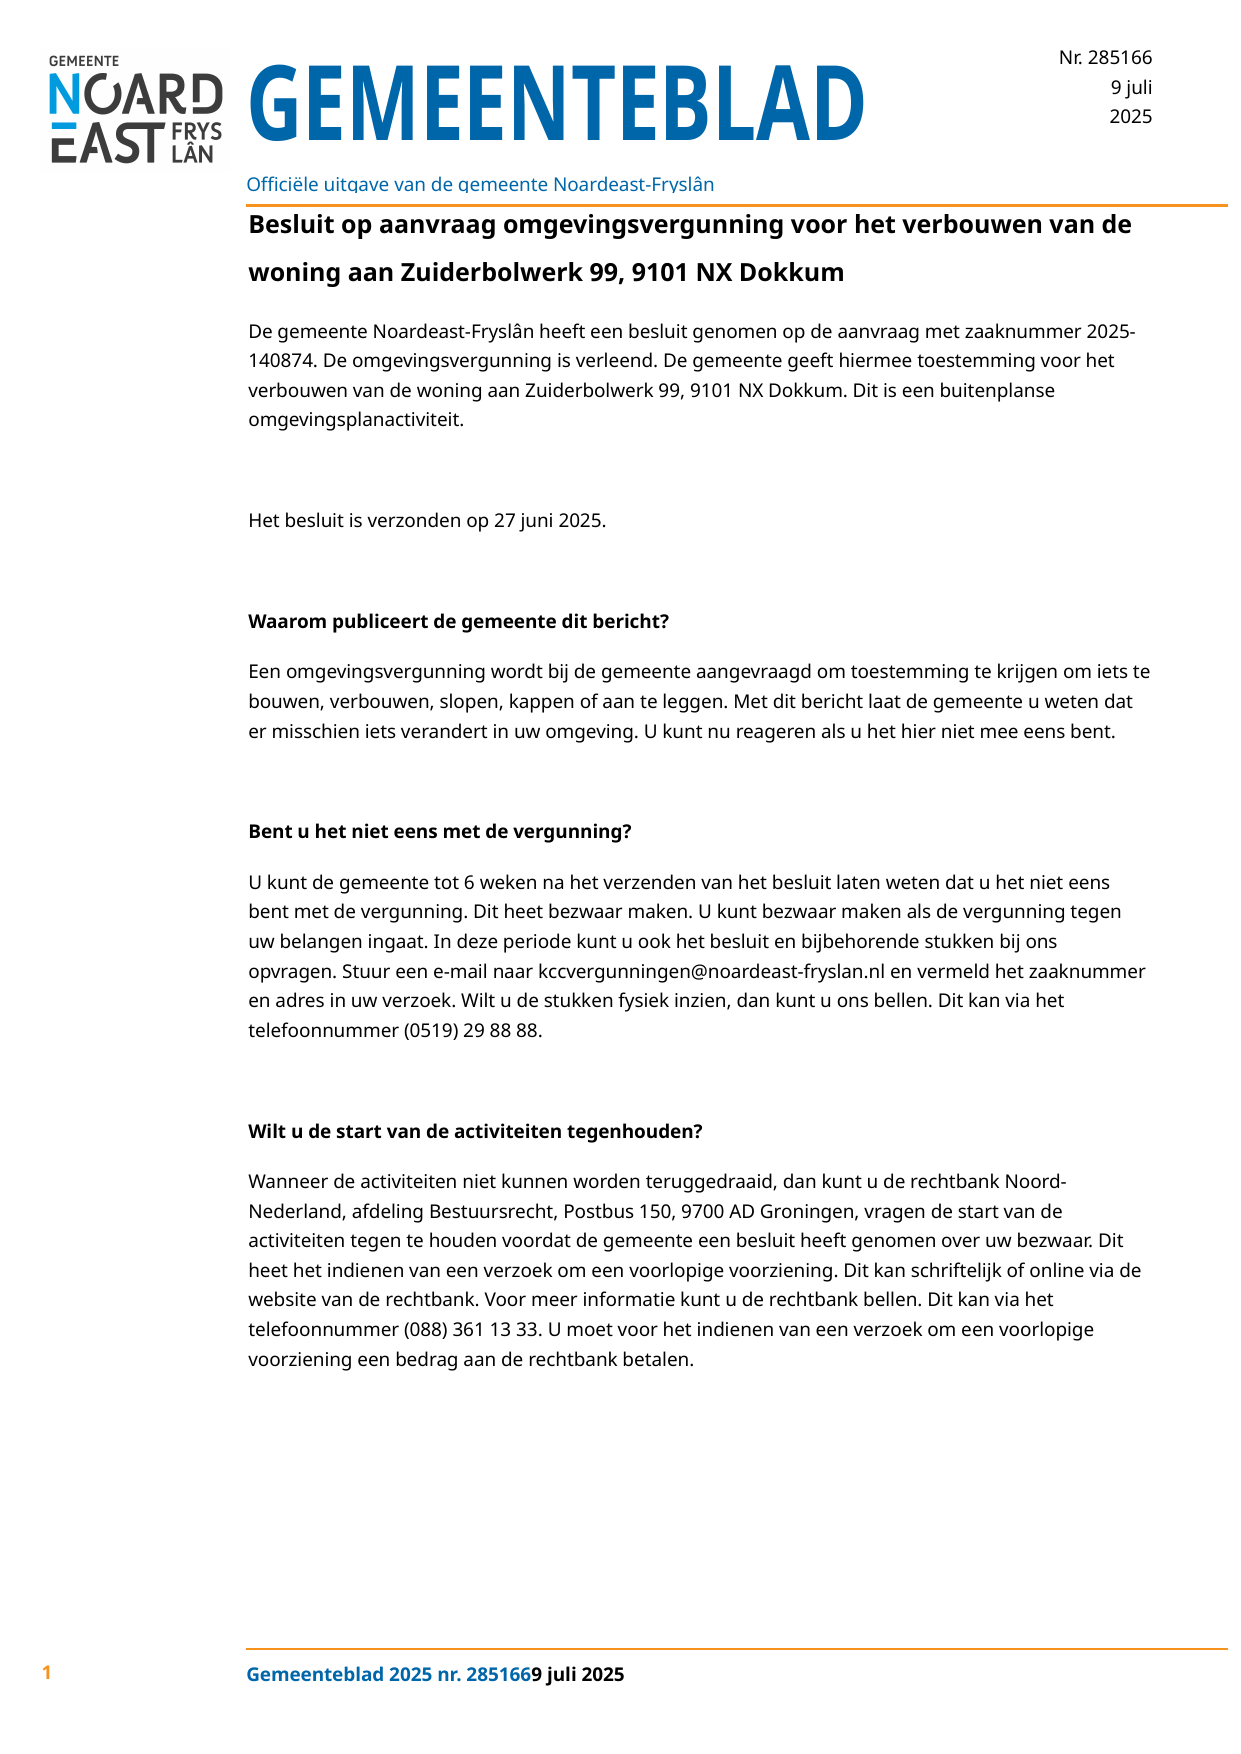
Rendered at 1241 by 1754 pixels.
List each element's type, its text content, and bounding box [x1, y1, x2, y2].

text Wilt u de start van de activiteiten tegenhouden? [248, 1118, 1152, 1144]
text Waarom publiceert de gemeente dit bericht? [248, 608, 1152, 634]
picture [41, 47, 231, 172]
text Bent u het niet eens met de vergunning? [248, 819, 1152, 844]
text Het besluit is verzonden op 27 juni 2025. [248, 507, 1152, 533]
text Wanneer de activiteiten niet kunnen worden teruggedraaid, dan kunt u de rechtbank Noord-Nederland, afdeling Bestuursrecht, Postbus 150, 9700 AD Groningen, vragen de start van de activiteiten tegen te houden voordat de gemeente een besluit heeft genomen over uw bezwaar. Dit heet het indienen van een verzoek om een voorlopige voorziening. Dit kan schriftelijk of online via de website van de rechtbank. Voor meer informatie kunt u de rechtbank bellen. Dit kan via het telefoonnummer (088) 361 13 33. U moet voor het indienen van een verzoek om een voorlopige voorziening een bedrag aan de rechtbank betalen. [248, 1168, 1152, 1372]
text De gemeente Noardeast-Fryslân heeft een besluit genomen op de aanvraag met zaaknummer 2025-140874. De omgevingsvergunning is verleend. De gemeente geeft hiermee toestemming voor het verbouwen van de woning aan Zuiderbolwerk 99, 9101 NX Dokkum. Dit is een buitenplanse omgevingsplanactiviteit. [248, 318, 1152, 432]
text Een omgevingsvergunning wordt bij de gemeente aangevraagd om toestemming te krijgen om iets te bouwen, verbouwen, slopen, kappen of aan te leggen. Met dit bericht laat de gemeente u weten dat er misschien iets verandert in uw omgeving. U kunt nu reageren als u het hier niet mee eens bent. [248, 659, 1152, 744]
text Besluit op aanvraag omgevingsvergunning voor het verbouwen van de woning aan Zuiderbolwerk 99, 9101 NX Dokkum [248, 207, 1152, 288]
text U kunt de gemeente tot 6 weken na het verzenden van het besluit laten weten dat u het niet eens bent met de vergunning. Dit heet bezwaar maken. U kunt bezwaar maken als de vergunning tegen uw belangen ingaat. In deze periode kunt u ook het besluit en bijbehorende stukken bij ons opvragen. Stuur een e-mail naar kccvergunningen@noardeast-fryslan.nl en vermeld het zaaknummer en adres in uw verzoek. Wilt u de stukken fysiek inzien, dan kunt u ons bellen. Dit kan via het telefoonnummer (0519) 29 88 88. [248, 869, 1152, 1043]
